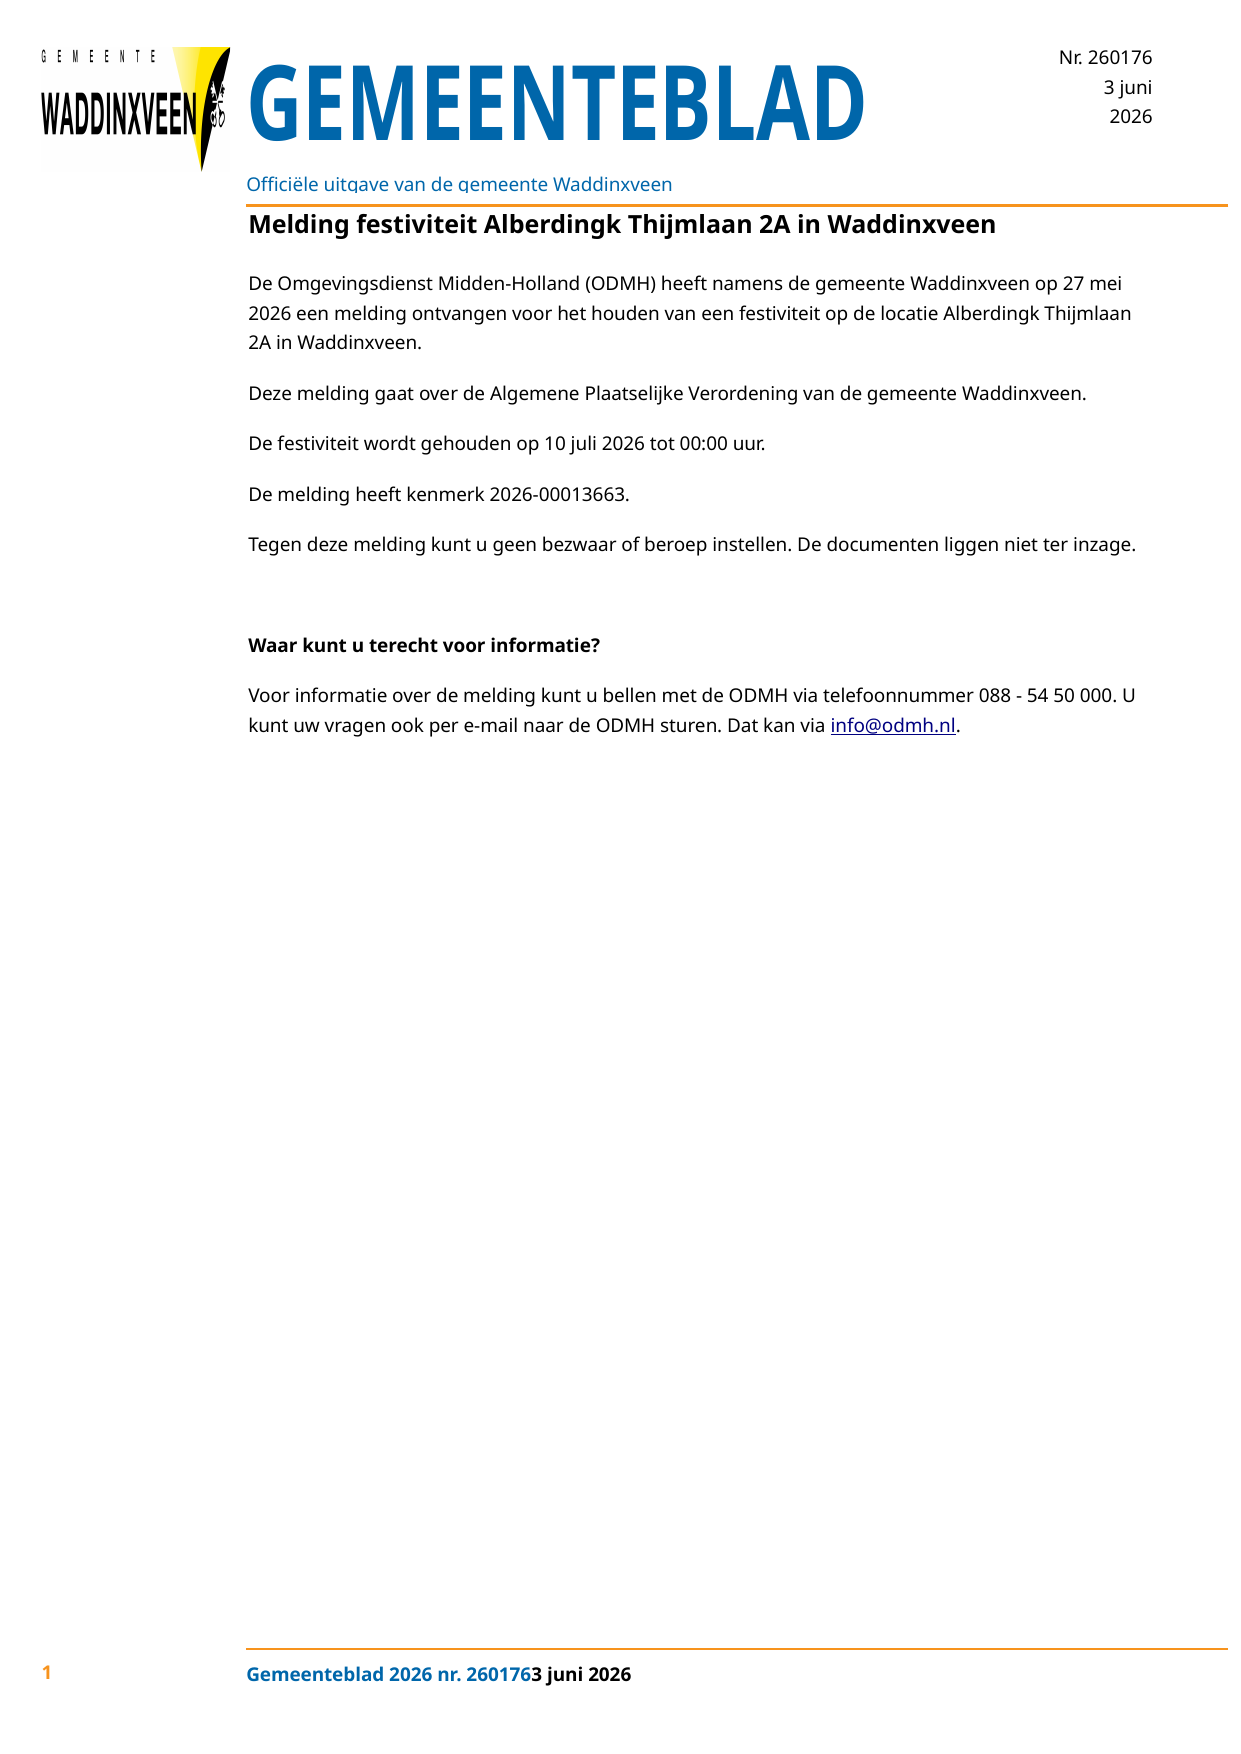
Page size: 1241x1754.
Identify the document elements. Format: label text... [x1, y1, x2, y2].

text Melding festiviteit Alberdingk Thijmlaan 2A in Waddinxveen [248, 207, 1152, 241]
text De melding heeft kenmerk 2026-00013663. [248, 481, 1152, 506]
text De Omgevingsdienst Midden-Holland (ODMH) heeft namens de gemeente Waddinxveen op 27 mei 2026 een melding ontvangen voor het houden van een festiviteit op de locatie Alberdingk Thijmlaan 2A in Waddinxveen. [248, 270, 1152, 355]
text Tegen deze melding kunt u geen bezwaar of beroep instellen. De documenten liggen niet ter inzage. [248, 531, 1152, 557]
text De festiviteit wordt gehouden op 10 juli 2026 tot 00:00 uur. [248, 430, 1152, 456]
text Deze melding gaat over de Algemene Plaatselijke Verordening van de gemeente Waddinxveen. [248, 380, 1152, 406]
picture [41, 47, 231, 172]
text Waar kunt u terecht voor informatie? [248, 632, 1152, 658]
text Voor informatie over de melding kunt u bellen met de ODMH via telefoonnummer 088 - 54 50 000. U kunt uw vragen ook per e-mail naar de ODMH sturen. Dat kan via info@odmh.nl. [248, 682, 1152, 738]
